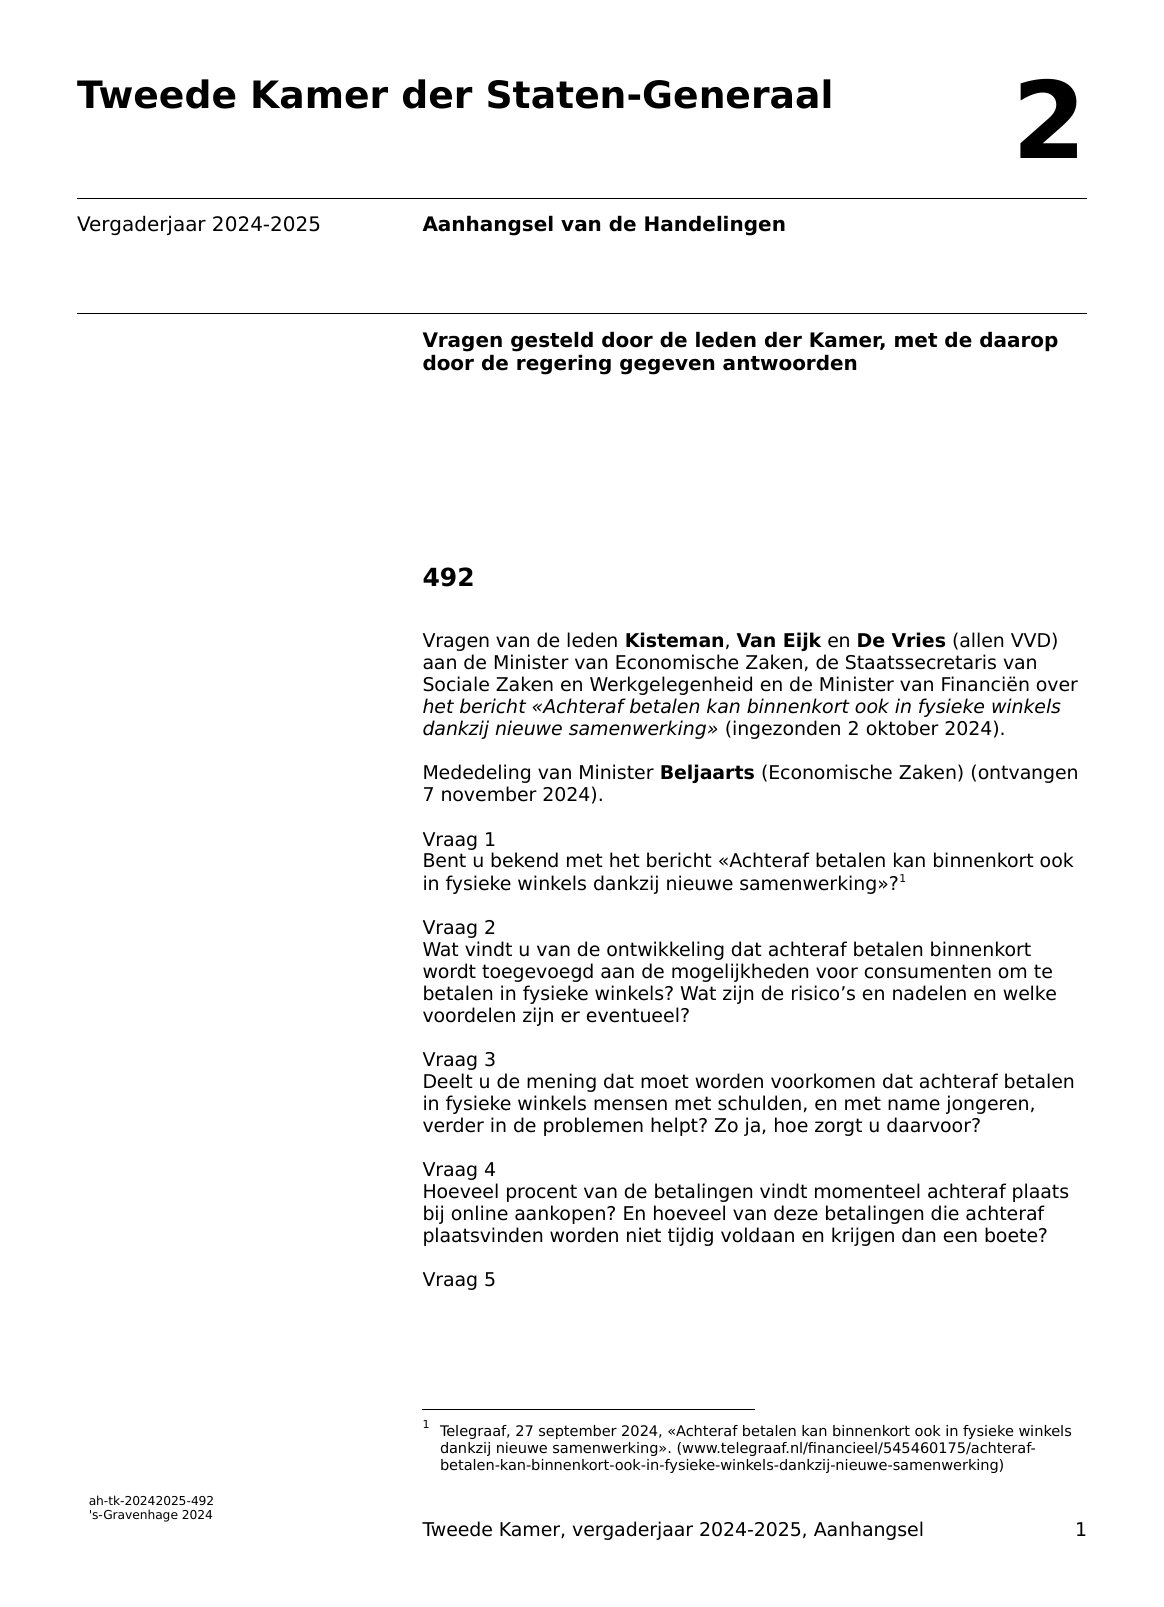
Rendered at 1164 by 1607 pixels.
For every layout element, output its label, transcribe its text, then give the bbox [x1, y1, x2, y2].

table_cell Vragen gesteld door de leden der Kamer, met de daarop door de regering gegeven antwoorden [422, 314, 1087, 375]
text Vragen van de leden Kisteman, Van Eijk en De Vries (allen VVD) aan de Minister van Economische Zaken, de Staatssecretaris van Sociale Zaken en Werkgelegenheid en de Minister van Financiën over het bericht «Achteraf betalen kan binnenkort ook in fysieke winkels dankzij nieuwe samenwerking» (ingezonden 2 oktober 2024). [422, 630, 1087, 740]
text Bent u bekend met het bericht «Achteraf betalen kan binnenkort ook in fysieke winkels dankzij nieuwe samenwerking»? [422, 850, 1087, 894]
text Vraag 3 [422, 1049, 1087, 1071]
text 's-Gravenhage 2024 [88, 1508, 323, 1522]
text Mededeling van Minister Beljaarts (Economische Zaken) (ontvangen 7 november 2024). [422, 762, 1087, 806]
text Vraag 5 [422, 1269, 1087, 1291]
text Vraag 1 [422, 828, 1087, 850]
text Deelt u de mening dat moet worden voorkomen dat achteraf betalen in fysieke winkels mensen met schulden, en met name jongeren, verder in de problemen helpt? Zo ja, hoe zorgt u daarvoor? [422, 1071, 1087, 1137]
text Vraag 4 [422, 1159, 1087, 1181]
table_cell [77, 314, 422, 375]
text Wat vindt u van de ontwikkeling dat achteraf betalen binnenkort wordt toegevoegd aan de mogelijkheden voor consumenten om te betalen in fysieke winkels? Wat zijn de risico’s en nadelen en welke voordelen zijn er eventueel? [422, 938, 1087, 1026]
text ah-tk-20242025-492 [88, 1494, 323, 1508]
table_cell Aanhangsel van de Handelingen [422, 199, 1087, 313]
text Telegraaf, 27 september 2024, «Achteraf betalen kan binnenkort ook in fysieke winkels dankzij nieuwe samenwerking». (www.telegraaf.nl/financieel/545460175/achteraf-betalen-kan-binnenkort-ook-in-fysieke-winkels-dankzij-nieuwe-samenwerking) [422, 1418, 1087, 1474]
table_header 2 [886, 59, 1087, 198]
table_header Tweede Kamer der Staten-Generaal [77, 59, 886, 198]
text Vraag 2 [422, 917, 1087, 938]
table_cell Vergaderjaar 2024-2025 [77, 199, 422, 313]
text Hoeveel procent van de betalingen vindt momenteel achteraf plaats bij online aankopen? En hoeveel van deze betalingen die achteraf plaatsvinden worden niet tijdig voldaan en krijgen dan een boete? [422, 1181, 1087, 1247]
text 492 [422, 563, 1087, 592]
